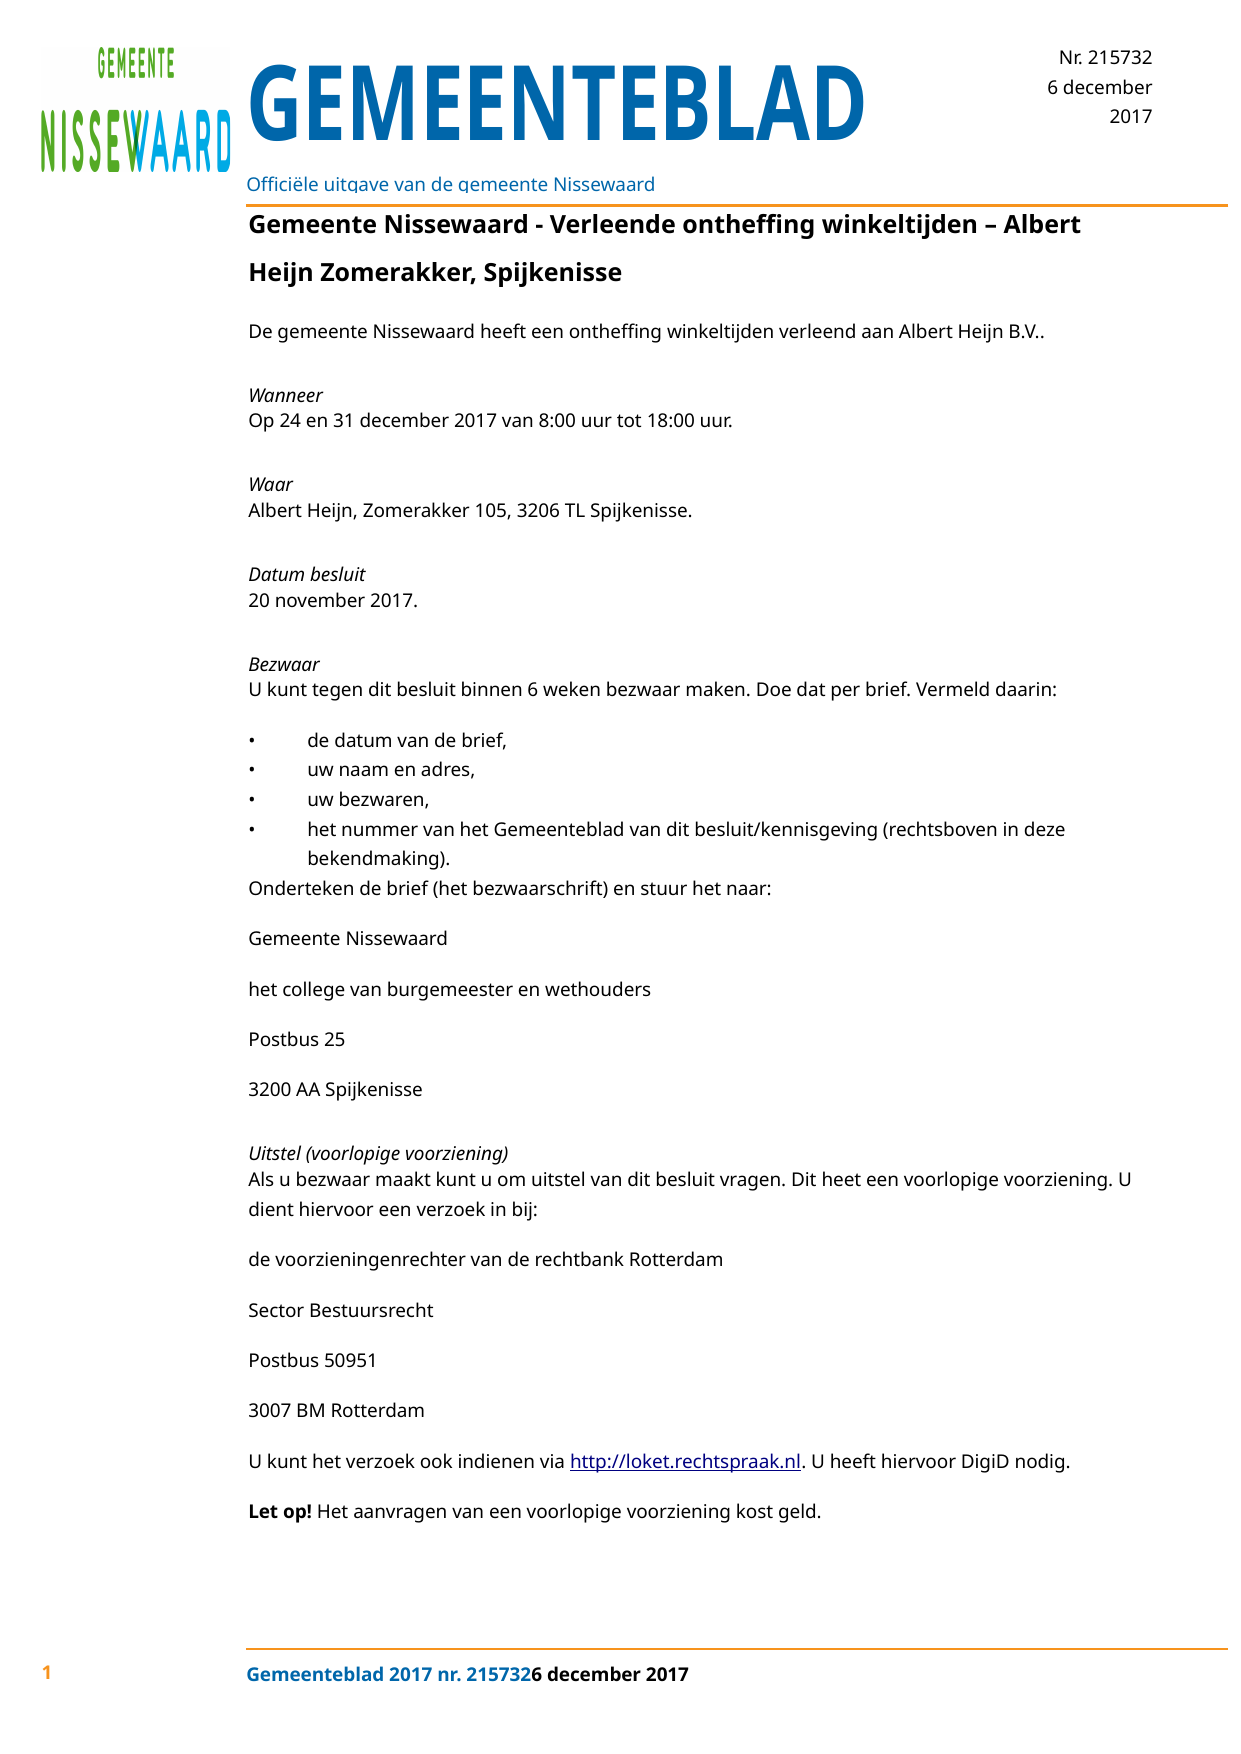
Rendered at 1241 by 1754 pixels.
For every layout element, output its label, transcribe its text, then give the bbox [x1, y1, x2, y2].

text 20 november 2017. [248, 587, 1152, 613]
picture [201, 122, 206, 138]
picture [222, 122, 227, 160]
text Postbus 50951 [248, 1347, 1152, 1373]
text Gemeente Nissewaard - Verleende ontheffing winkeltijden – Albert Heijn Zomerakker, Spijkenisse [248, 207, 1152, 288]
picture [154, 157, 165, 172]
text Gemeente Nissewaard [248, 925, 1152, 951]
text Onderteken de brief (het bezwaarschrift) en stuur het naar: [248, 875, 1152, 901]
text 3007 BM Rotterdam [248, 1398, 1152, 1423]
picture [176, 157, 187, 172]
text Op 24 en 31 december 2017 van 8:00 uur tot 18:00 uur. [248, 408, 1152, 433]
text U kunt tegen dit besluit binnen 6 weken bezwaar maken. Doe dat per brief. Vermeld daarin: [248, 677, 1152, 702]
text Albert Heijn, Zomerakker 105, 3206 TL Spijkenisse. [248, 497, 1152, 523]
text Let op! Het aanvragen van een voorlopige voorziening kost geld. [248, 1498, 1152, 1524]
picture [41, 47, 231, 172]
text het college van burgemeester en wethouders [248, 976, 1152, 1002]
picture [200, 151, 206, 172]
text De gemeente Nissewaard heeft een ontheffing winkeltijden verleend aan Albert Heijn B.V.. [248, 318, 1152, 344]
text Wanneer [248, 382, 1152, 408]
text Als u bezwaar maakt kunt u om uitstel van dit besluit vragen. Dit heet een voorlopige voorziening. U dient hiervoor een verzoek in bij: [248, 1166, 1152, 1222]
text Waar [248, 472, 1152, 497]
text Sector Bestuursrecht [248, 1297, 1152, 1322]
list de datum van de brief, [248, 727, 1152, 753]
text Uitstel (voorlopige voorziening) [248, 1141, 1152, 1166]
text 3200 AA Spijkenisse [248, 1077, 1152, 1102]
list uw bezwaren, [248, 786, 1152, 812]
text Postbus 25 [248, 1026, 1152, 1052]
text Datum besluit [248, 561, 1152, 587]
list uw naam en adres, [248, 757, 1152, 782]
text de voorzieningenrechter van de rechtbank Rotterdam [248, 1246, 1152, 1272]
text U kunt het verzoek ook indienen via http://loket.rechtspraak.nl. U heeft hiervoor DigiD nodig. [248, 1448, 1152, 1474]
text Bezwaar [248, 651, 1152, 677]
list het nummer van het Gemeenteblad van dit besluit/kennisgeving (rechtsboven in deze bekendmaking). [248, 816, 1152, 871]
